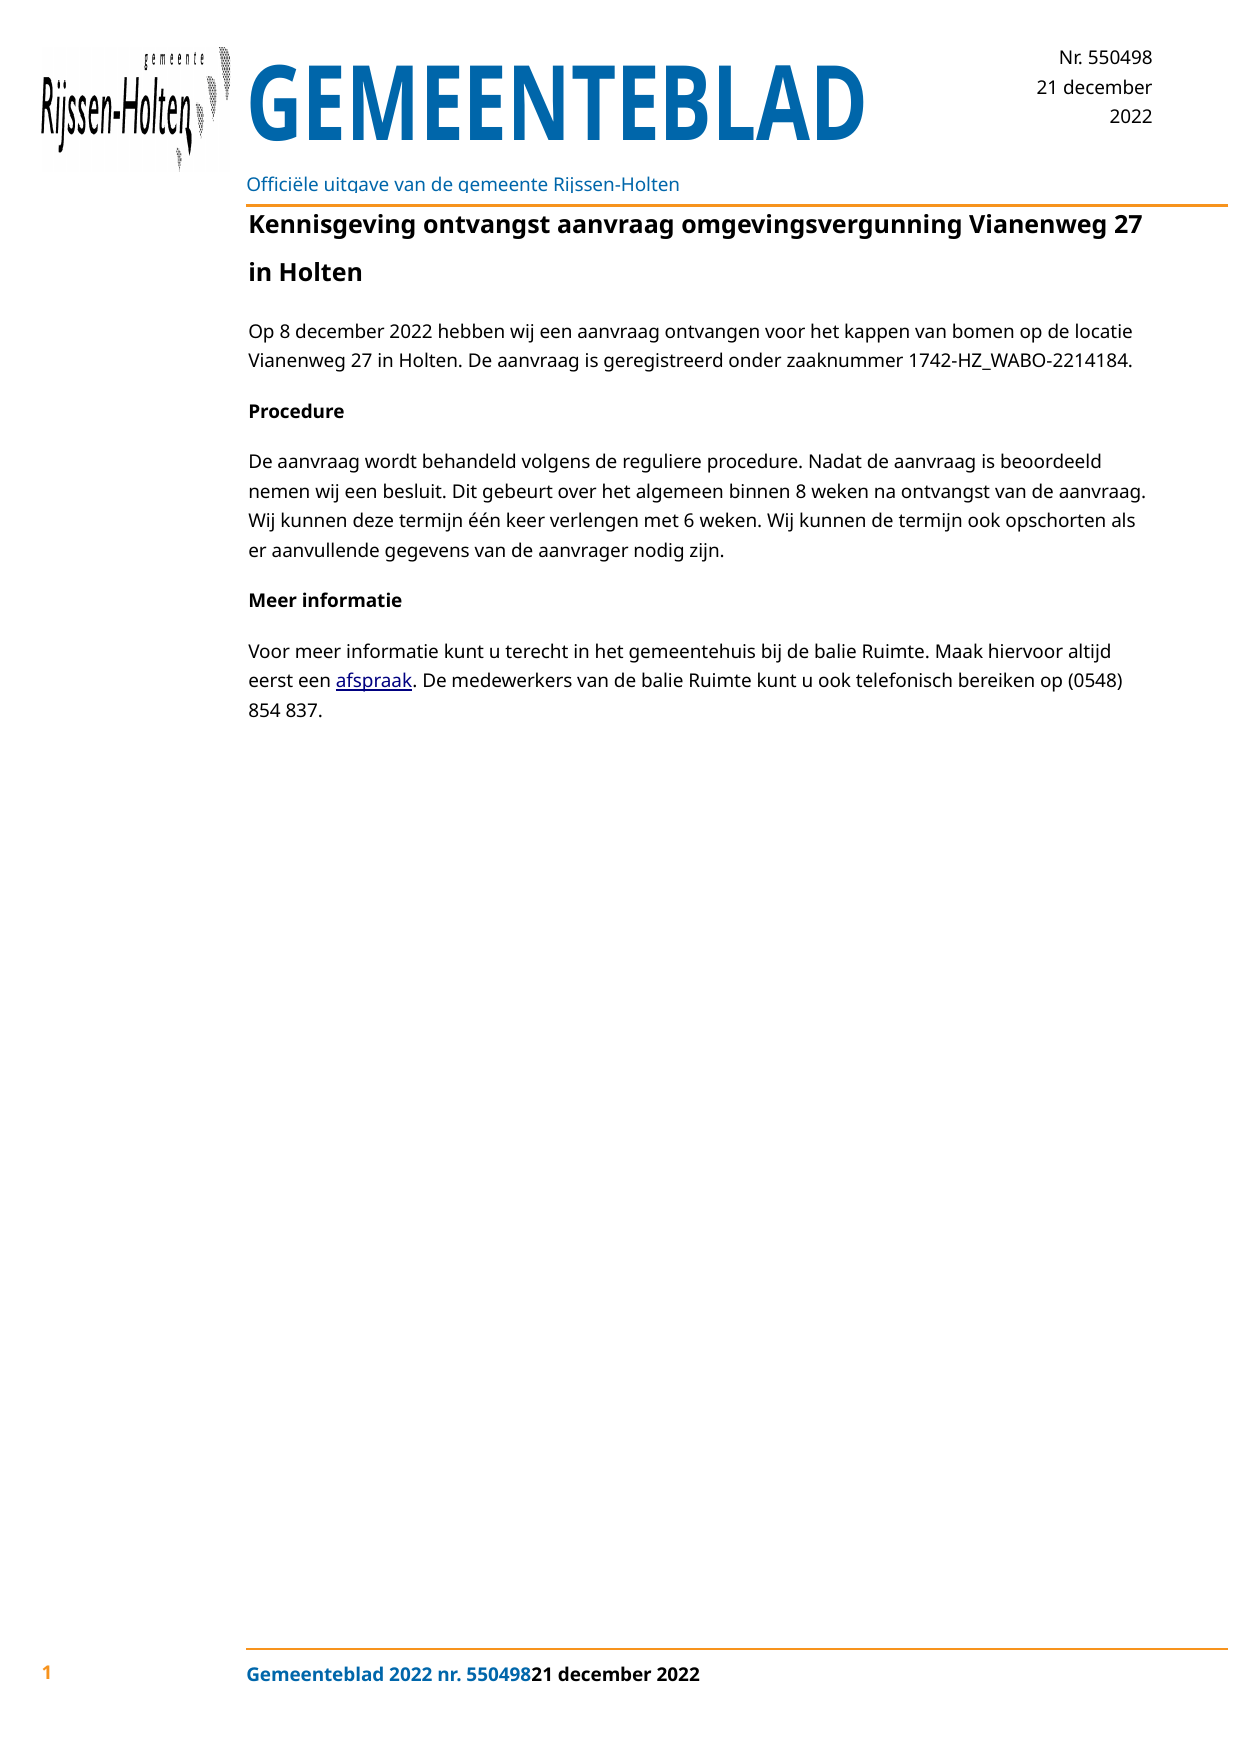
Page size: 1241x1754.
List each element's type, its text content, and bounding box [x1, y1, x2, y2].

text Meer informatie [248, 587, 1152, 613]
picture [41, 47, 231, 172]
text Procedure [248, 398, 1152, 424]
text Voor meer informatie kunt u terecht in het gemeentehuis bij de balie Ruimte. Maak hiervoor altijd eerst een afspraak. De medewerkers van de balie Ruimte kunt u ook telefonisch bereiken op (0548) 854 837. [248, 638, 1152, 723]
text De aanvraag wordt behandeld volgens de reguliere procedure. Nadat de aanvraag is beoordeeld nemen wij een besluit. Dit gebeurt over het algemeen binnen 8 weken na ontvangst van de aanvraag. Wij kunnen deze termijn één keer verlengen met 6 weken. Wij kunnen de termijn ook opschorten als er aanvullende gegevens van de aanvrager nodig zijn. [248, 448, 1152, 563]
text Kennisgeving ontvangst aanvraag omgevingsvergunning Vianenweg 27 in Holten [248, 207, 1152, 288]
text Op 8 december 2022 hebben wij een aanvraag ontvangen voor het kappen van bomen op de locatie Vianenweg 27 in Holten. De aanvraag is geregistreerd onder zaaknummer 1742-HZ_WABO-2214184. [248, 318, 1152, 373]
